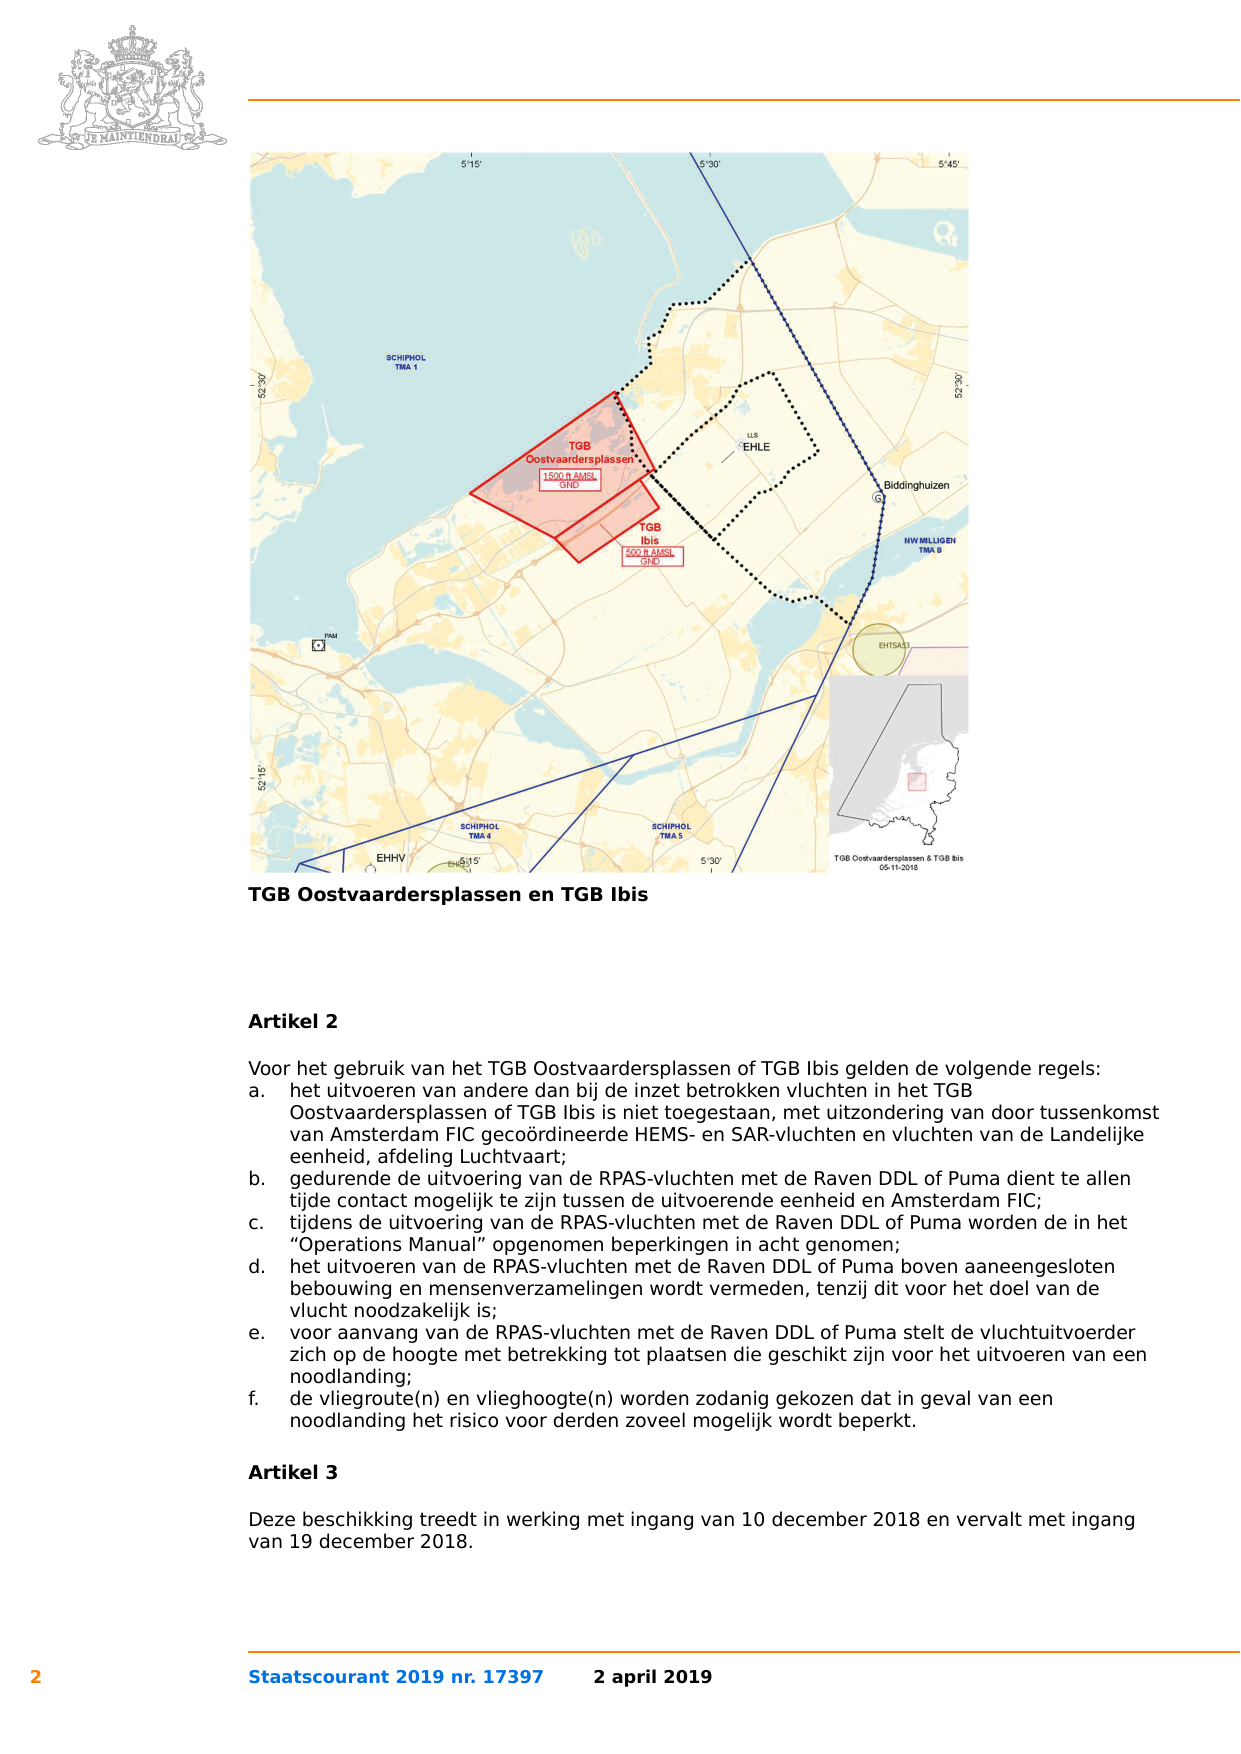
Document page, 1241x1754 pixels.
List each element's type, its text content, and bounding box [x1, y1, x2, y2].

picture [38, 25, 227, 150]
text e. voor aanvang van de RPAS-vluchten met de Raven DDL of Puma stelt de vluchtuitvoerder zich op de hoogte met betrekking tot plaatsen die geschikt zijn voor het uitvoeren van een noodlanding; [248, 1322, 1163, 1388]
text c. tijdens de uitvoering van de RPAS-vluchten met de Raven DDL of Puma worden de in het “Operations Manual” opgenomen beperkingen in acht genomen; [248, 1212, 1163, 1256]
text f. de vliegroute(n) en vlieghoogte(n) worden zodanig gekozen dat in geval van een noodlanding het risico voor derden zoveel mogelijk wordt beperkt. [248, 1388, 1163, 1432]
text Deze beschikking treedt in werking met ingang van 10 december 2018 en vervalt met ingang van 19 december 2018. [248, 1509, 1163, 1553]
subtitle Artikel 2 [248, 1011, 1163, 1033]
subtitle Artikel 3 [248, 1462, 1163, 1484]
text d. het uitvoeren van de RPAS-vluchten met de Raven DDL of Puma boven aaneengesloten bebouwing en mensenverzamelingen wordt vermeden, tenzij dit voor het doel van de vlucht noodzakelijk is; [248, 1256, 1163, 1322]
picture [248, 151, 969, 873]
text Voor het gebruik van het TGB Oostvaardersplassen of TGB Ibis gelden de volgende regels: [248, 1058, 1163, 1080]
text b. gedurende de uitvoering van de RPAS-vluchten met de Raven DDL of Puma dient te allen tijde contact mogelijk te zijn tussen de uitvoerende eenheid en Amsterdam FIC; [248, 1168, 1163, 1212]
text a. het uitvoeren van andere dan bij de inzet betrokken vluchten in het TGB Oostvaardersplassen of TGB Ibis is niet toegestaan, met uitzondering van door tussenkomst van Amsterdam FIC gecoördineerde HEMS- en SAR-vluchten en vluchten van de Landelijke eenheid, afdeling Luchtvaart; [248, 1080, 1163, 1168]
text TGB Oostvaardersplassen en TGB Ibis [248, 884, 968, 906]
